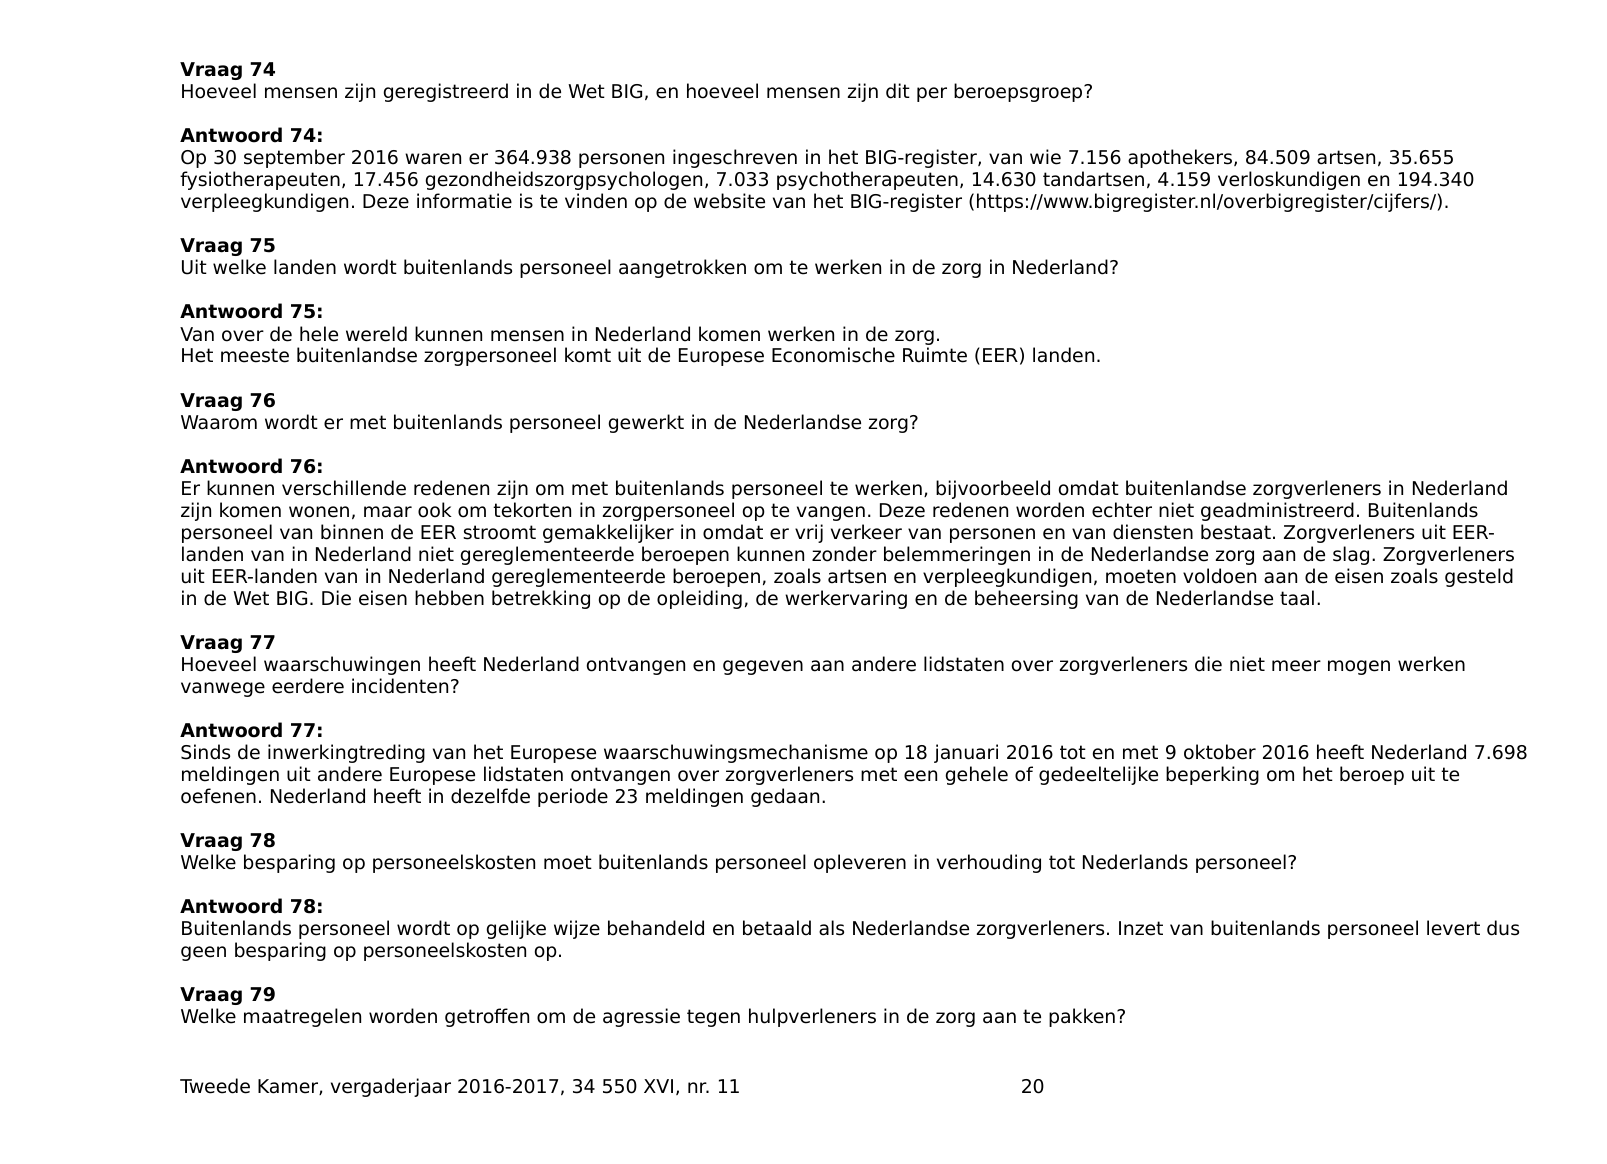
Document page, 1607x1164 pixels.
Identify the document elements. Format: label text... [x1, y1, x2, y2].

text Waarom wordt er met buitenlands personeel gewerkt in de Nederlandse zorg? [180, 412, 1529, 433]
text Antwoord 76: [180, 456, 1529, 478]
text Het meeste buitenlandse zorgpersoneel komt uit de Europese Economische Ruimte (EER) landen. [180, 345, 1529, 367]
text Op 30 september 2016 waren er 364.938 personen ingeschreven in het BIG-register, van wie 7.156 apothekers, 84.509 artsen, 35.655 fysiotherapeuten, 17.456 gezondheidszorgpsychologen, 7.033 psychotherapeuten, 14.630 tandartsen, 4.159 verloskundigen en 194.340 verpleegkundigen. Deze informatie is te vinden op de website van het BIG-register (https://www.bigregister.nl/overbigregister/cijfers/). [180, 147, 1529, 213]
text Vraag 76 [180, 389, 1529, 412]
text Hoeveel mensen zijn geregistreerd in de Wet BIG, en hoeveel mensen zijn dit per beroepsgroep? [180, 81, 1529, 103]
text Antwoord 78: [180, 896, 1529, 918]
text Buitenlands personeel wordt op gelijke wijze behandeld en betaald als Nederlandse zorgverleners. Inzet van buitenlands personeel levert dus geen besparing op personeelskosten op. [180, 918, 1529, 962]
text Hoeveel waarschuwingen heeft Nederland ontvangen en gegeven aan andere lidstaten over zorgverleners die niet meer mogen werken vanwege eerdere incidenten? [180, 654, 1529, 698]
text Welke besparing op personeelskosten moet buitenlands personeel opleveren in verhouding tot Nederlands personeel? [180, 852, 1529, 874]
text Vraag 79 [180, 984, 1529, 1006]
text Vraag 78 [180, 830, 1529, 852]
text Antwoord 77: [180, 720, 1529, 742]
text Antwoord 75: [180, 301, 1529, 323]
text Vraag 75 [180, 235, 1529, 257]
text Er kunnen verschillende redenen zijn om met buitenlands personeel te werken, bijvoorbeeld omdat buitenlandse zorgverleners in Nederland zijn komen wonen, maar ook om tekorten in zorgpersoneel op te vangen. Deze redenen worden echter niet geadministreerd. Buitenlands personeel van binnen de EER stroomt gemakkelijker in omdat er vrij verkeer van personen en van diensten bestaat. Zorgverleners uit EER-landen van in Nederland niet gereglementeerde beroepen kunnen zonder belemmeringen in de Nederlandse zorg aan de slag. Zorgverleners uit EER-landen van in Nederland gereglementeerde beroepen, zoals artsen en verpleegkundigen, moeten voldoen aan de eisen zoals gesteld in de Wet BIG. Die eisen hebben betrekking op de opleiding, de werkervaring en de beheersing van de Nederlandse taal. [180, 478, 1529, 609]
text Vraag 77 [180, 632, 1529, 654]
text Sinds de inwerkingtreding van het Europese waarschuwingsmechanisme op 18 januari 2016 tot en met 9 oktober 2016 heeft Nederland 7.698 meldingen uit andere Europese lidstaten ontvangen over zorgverleners met een gehele of gedeeltelijke beperking om het beroep uit te oefenen. Nederland heeft in dezelfde periode 23 meldingen gedaan. [180, 742, 1529, 808]
text Uit welke landen wordt buitenlands personeel aangetrokken om te werken in de zorg in Nederland? [180, 257, 1529, 279]
text Vraag 74 [180, 59, 1529, 81]
text Welke maatregelen worden getroffen om de agressie tegen hulpverleners in de zorg aan te pakken? [180, 1006, 1529, 1028]
text Antwoord 74: [180, 125, 1529, 147]
text Van over de hele wereld kunnen mensen in Nederland komen werken in de zorg. [180, 323, 1529, 345]
